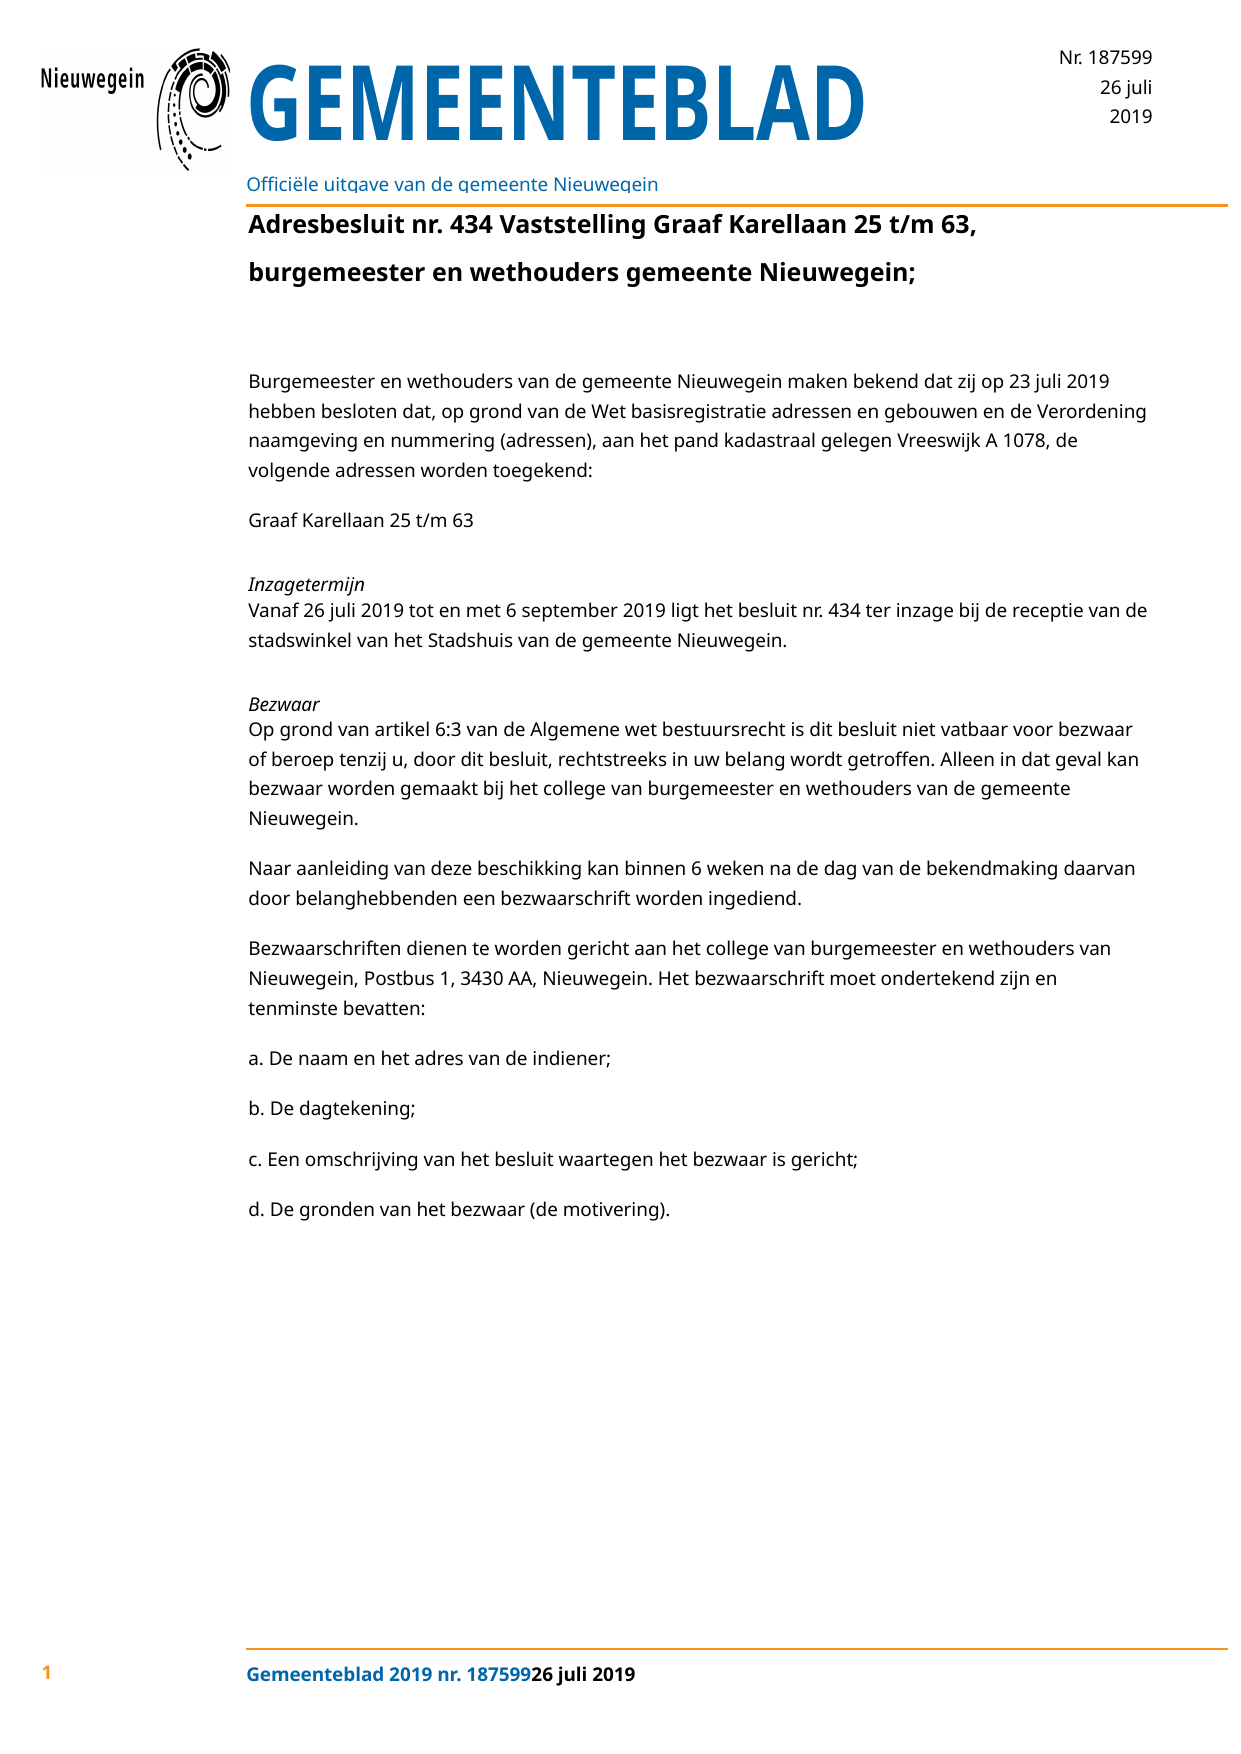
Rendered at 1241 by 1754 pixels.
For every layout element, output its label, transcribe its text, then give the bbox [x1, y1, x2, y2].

text Bezwaarschriften dienen te worden gericht aan het college van burgemeester en wethouders van Nieuwegein, Postbus 1, 3430 AA, Nieuwegein. Het bezwaarschrift moet ondertekend zijn en tenminste bevatten: [248, 936, 1152, 1021]
text Adresbesluit nr. 434 Vaststelling Graaf Karellaan 25 t/m 63, burgemeester en wethouders gemeente Nieuwegein; [248, 207, 1152, 288]
text Inzagetermijn [248, 571, 1152, 597]
text Naar aanleiding van deze beschikking kan binnen 6 weken na de dag van de bekendmaking daarvan door belanghebbenden een bezwaarschrift worden ingediend. [248, 856, 1152, 911]
text c. Een omschrijving van het besluit waartegen het bezwaar is gericht; [248, 1146, 1152, 1172]
text Graaf Karellaan 25 t/m 63 [248, 507, 1152, 533]
text a. De naam en het adres van de indiener; [248, 1045, 1152, 1071]
text d. De gronden van het bezwaar (de motivering). [248, 1196, 1152, 1222]
text Bezwaar [248, 691, 1152, 716]
text Burgemeester en wethouders van de gemeente Nieuwegein maken bekend dat zij op 23 juli 2019 hebben besloten dat, op grond van de Wet basisregistratie adressen en gebouwen en de Verordening naamgeving en nummering (adressen), aan het pand kadastraal gelegen Vreeswijk A 1078, de volgende adressen worden toegekend: [248, 368, 1152, 483]
text b. De dagtekening; [248, 1096, 1152, 1121]
text Op grond van artikel 6:3 van de Algemene wet bestuursrecht is dit besluit niet vatbaar voor bezwaar of beroep tenzij u, door dit besluit, rechtstreeks in uw belang wordt getroffen. Alleen in dat geval kan bezwaar worden gemaakt bij het college van burgemeester en wethouders van de gemeente Nieuwegein. [248, 716, 1152, 831]
text Vanaf 26 juli 2019 tot en met 6 september 2019 ligt het besluit nr. 434 ter inzage bij de receptie van de stadswinkel van het Stadshuis van de gemeente Nieuwegein. [248, 597, 1152, 652]
picture [41, 47, 231, 172]
